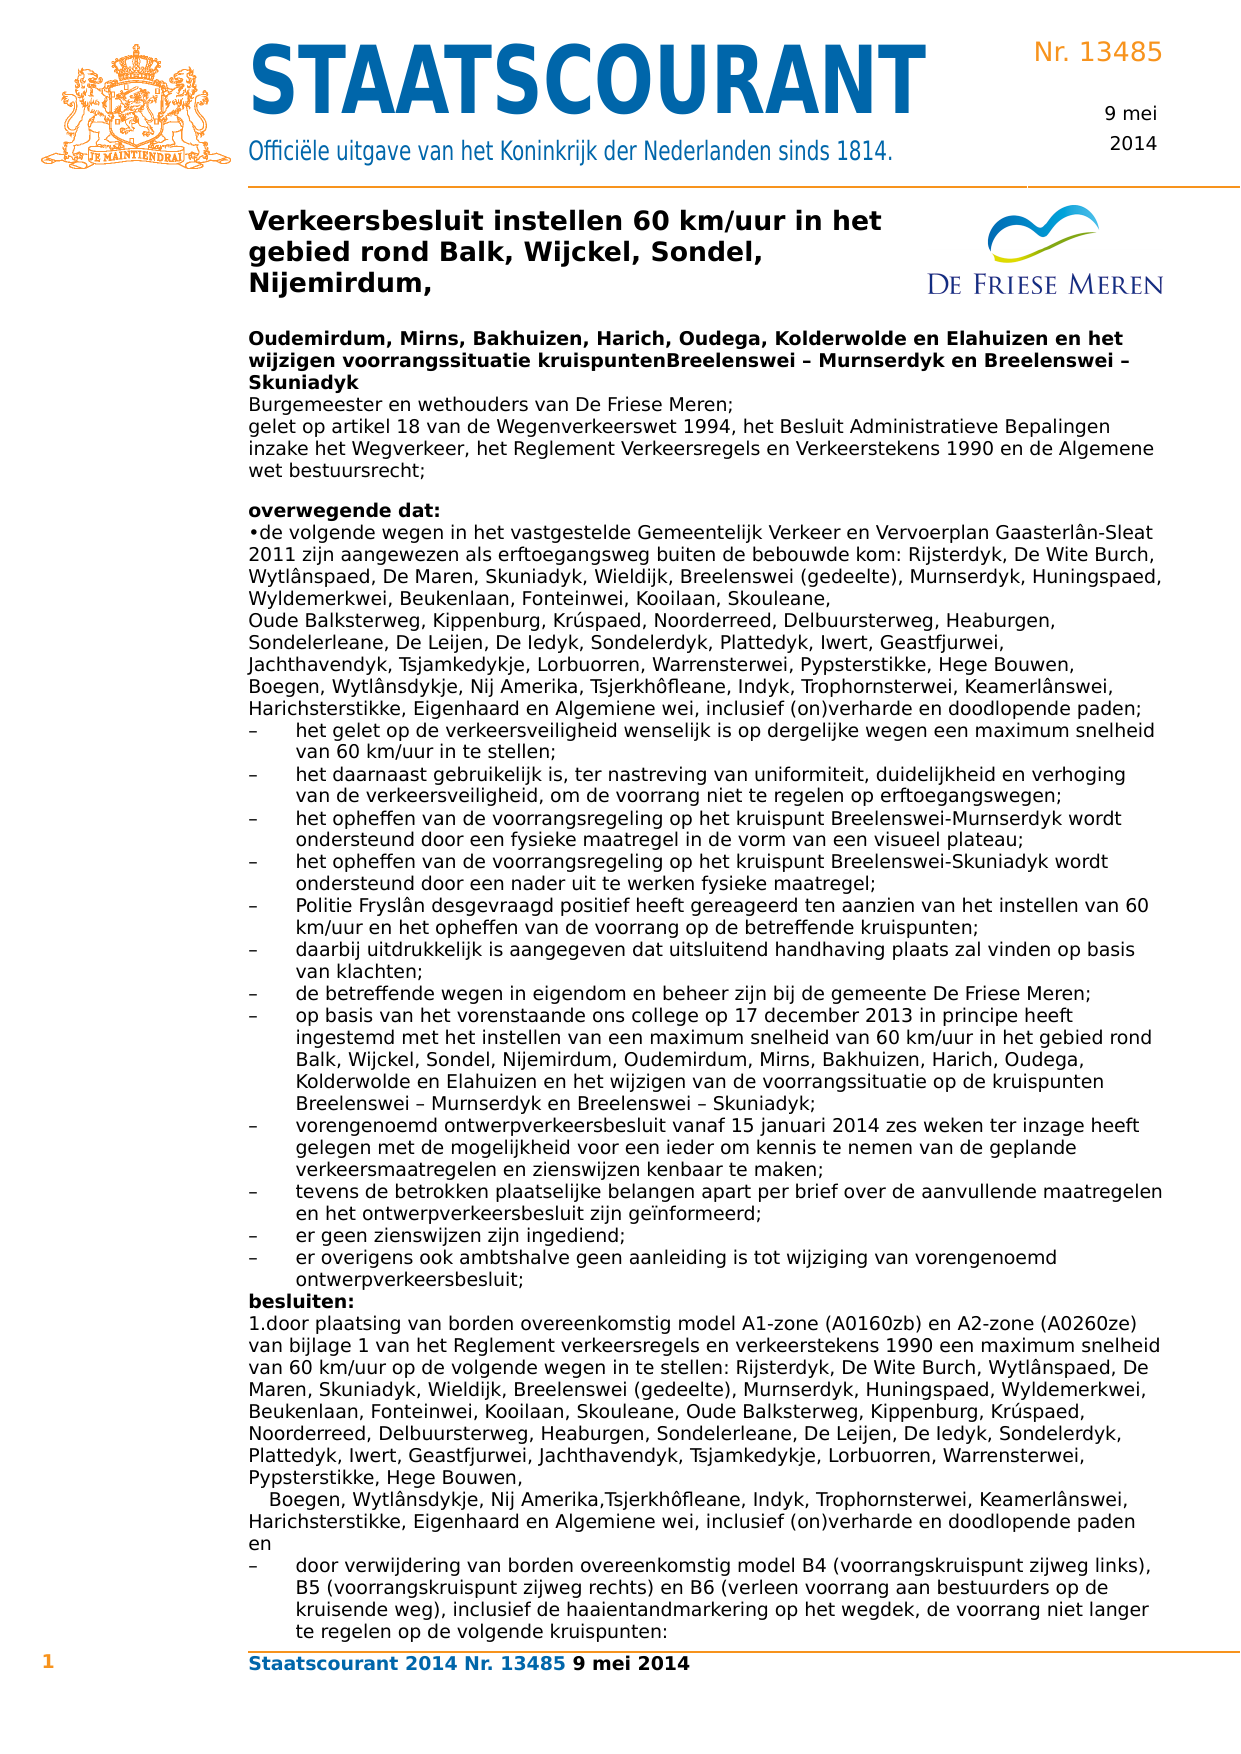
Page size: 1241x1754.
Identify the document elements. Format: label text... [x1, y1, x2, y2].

text Boegen, Wytlânsdykje, Nij Amerika, Tsjerkhôfleane, Indyk, Trophornsterwei, Keamerlânswei, Harichsterstikke, Eigenhaard en Algemiene wei, inclusief (on)verharde en doodlopende paden; [248, 676, 1163, 719]
subtitle Oudemirdum, Mirns, Bakhuizen, Harich, Oudega, Kolderwolde en Elahuizen en het wijzigen voorrangssituatie kruispuntenBreelenswei – Murnserdyk en Breelenswei – Skuniadyk [248, 328, 1163, 394]
list er overigens ook ambtshalve geen aanleiding is tot wijziging van vorengenoemd ontwerpverkeersbesluit; [248, 1247, 1163, 1291]
list het opheffen van de voorrangsregeling op het kruispunt Breelenswei-Skuniadyk wordt ondersteund door een nader uit te werken fysieke maatregel; [248, 851, 1163, 895]
list daarbij uitdrukkelijk is aangegeven dat uitsluitend handhaving plaats zal vinden op basis van klachten; [248, 939, 1163, 983]
list op basis van het vorenstaande ons college op 17 december 2013 in principe heeft ingestemd met het instellen van een maximum snelheid van 60 km/uur in het gebied rond Balk, Wijckel, Sondel, Nijemirdum, Oudemirdum, Mirns, Bakhuizen, Harich, Oudega, Kolderwolde en Elahuizen en het wijzigen van de voorrangssituatie op de kruispunten Breelenswei – Murnserdyk en Breelenswei – Skuniadyk; [248, 1005, 1163, 1115]
text gelet op artikel 18 van de Wegenverkeerswet 1994, het Besluit Administratieve Bepalingen inzake het Wegverkeer, het Reglement Verkeersregels en Verkeerstekens 1990 en de Algemene wet bestuursrecht; [248, 416, 1163, 482]
list er geen zienswijzen zijn ingediend; [248, 1225, 1163, 1247]
list door verwijdering van borden overeenkomstig model B4 (voorrangskruispunt zijweg links), B5 (voorrangskruispunt zijweg rechts) en B6 (verleen voorrang aan bestuurders op de kruisende weg), inclusief de haaientandmarkering op het wegdek, de voorrang niet langer te regelen op de volgende kruispunten: [248, 1555, 1163, 1643]
text 1.door plaatsing van borden overeenkomstig model A1-zone (A0160zb) en A2-zone (A0260ze) van bijlage 1 van het Reglement verkeersregels en verkeerstekens 1990 een maximum snelheid van 60 km/uur op de volgende wegen in te stellen: Rijsterdyk, De Wite Burch, Wytlânspaed, De Maren, Skuniadyk, Wieldijk, Breelenswei (gedeelte), Murnserdyk, Huningspaed, Wyldemerkwei, Beukenlaan, Fonteinwei, Kooilaan, Skouleane, Oude Balksterweg, Kippenburg, Krúspaed, Noorderreed, Delbuursterweg, Heaburgen, Sondelerleane, De Leijen, De Iedyk, Sondelerdyk, Plattedyk, Iwert, Geastfjurwei, Jachthavendyk, Tsjamkedykje, Lorbuorren, Warrensterwei, Pypsterstikke, Hege Bouwen, [248, 1313, 1163, 1489]
text Sondelerleane, De Leijen, De Iedyk, Sondelerdyk, Plattedyk, Iwert, Geastfjurwei, [248, 632, 1163, 653]
picture [927, 205, 1164, 294]
text Jachthavendyk, Tsjamkedykje, Lorbuorren, Warrensterwei, Pypsterstikke, Hege Bouwen, [248, 653, 1163, 676]
text besluiten: [248, 1291, 1163, 1313]
list het daarnaast gebruikelijk is, ter nastreving van uniformiteit, duidelijkheid en verhoging van de verkeersveiligheid, om de voorrang niet te regelen op erftoegangswegen; [248, 763, 1163, 807]
list het opheffen van de voorrangsregeling op het kruispunt Breelenswei-Murnserdyk wordt ondersteund door een fysieke maatregel in de vorm van een visueel plateau; [248, 807, 1163, 851]
list vorengenoemd ontwerpverkeersbesluit vanaf 15 januari 2014 zes weken ter inzage heeft gelegen met de mogelijkheid voor een ieder om kennis te nemen van de geplande verkeersmaatregelen en zienswijzen kenbaar te maken; [248, 1115, 1163, 1181]
text •de volgende wegen in het vastgestelde Gemeentelijk Verkeer en Vervoerplan Gaasterlân-Sleat 2011 zijn aangewezen als erftoegangsweg buiten de bebouwde kom: Rijsterdyk, De Wite Burch, Wytlânspaed, De Maren, Skuniadyk, Wieldijk, Breelenswei (gedeelte), Murnserdyk, Huningspaed, Wyldemerkwei, Beukenlaan, Fonteinwei, Kooilaan, Skouleane, [248, 522, 1163, 609]
picture [41, 44, 231, 169]
list de betreffende wegen in eigendom en beheer zijn bij de gemeente De Friese Meren; [248, 983, 1163, 1005]
text Burgemeester en wethouders van De Friese Meren; [248, 394, 1163, 416]
list Politie Fryslân desgevraagd positief heeft gereageerd ten aanzien van het instellen van 60 km/uur en het opheffen van de voorrang op de betreffende kruispunten; [248, 895, 1163, 939]
text Boegen, Wytlânsdykje, Nij Amerika,Tsjerkhôfleane, Indyk, Trophornsterwei, Keamerlânswei, Harichsterstikke, Eigenhaard en Algemiene wei, inclusief (on)verharde en doodlopende paden en [248, 1489, 1163, 1555]
subtitle overwegende dat: [248, 500, 1163, 522]
list het gelet op de verkeersveiligheid wenselijk is op dergelijke wegen een maximum snelheid van 60 km/uur in te stellen; [248, 719, 1163, 763]
subtitle Verkeersbesluit instellen 60 km/uur in het gebied rond Balk, Wijckel, Sondel, Nijemirdum, [248, 206, 1163, 299]
text Oude Balksterweg, Kippenburg, Krúspaed, Noorderreed, Delbuursterweg, Heaburgen, [248, 609, 1163, 632]
list tevens de betrokken plaatselijke belangen apart per brief over de aanvullende maatregelen en het ontwerpverkeersbesluit zijn geïnformeerd; [248, 1181, 1163, 1225]
